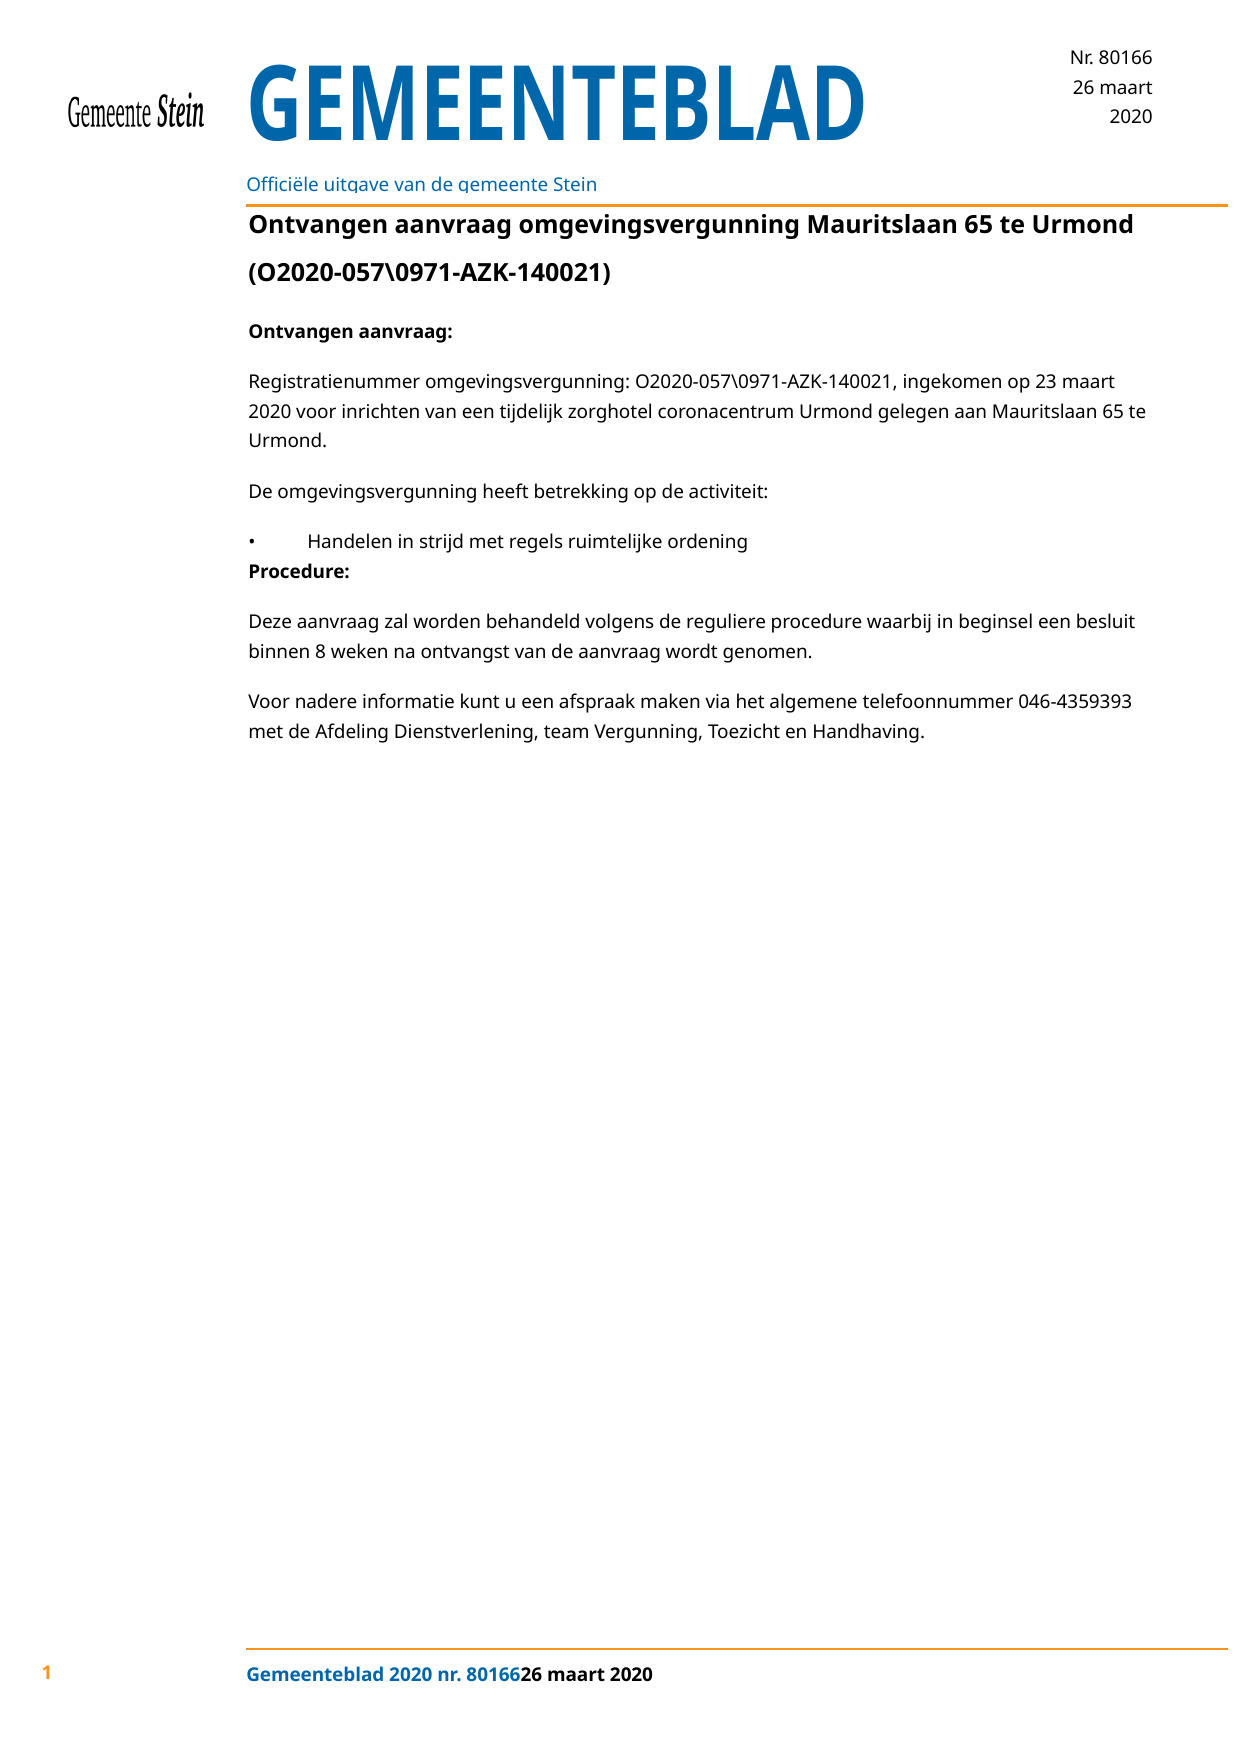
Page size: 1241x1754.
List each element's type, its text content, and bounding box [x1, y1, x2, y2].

list Handelen in strijd met regels ruimtelijke ordening [248, 528, 1152, 554]
text Ontvangen aanvraag: [248, 318, 1152, 344]
picture [41, 47, 231, 172]
text De omgevingsvergunning heeft betrekking op de activiteit: [248, 478, 1152, 504]
text Procedure: [248, 558, 1152, 584]
text Registratienummer omgevingsvergunning: O2020-057\0971-AZK-140021, ingekomen op 23 maart 2020 voor inrichten van een tijdelijk zorghotel coronacentrum Urmond gelegen aan Mauritslaan 65 te Urmond. [248, 368, 1152, 453]
text Deze aanvraag zal worden behandeld volgens de reguliere procedure waarbij in beginsel een besluit binnen 8 weken na ontvangst van de aanvraag wordt genomen. [248, 608, 1152, 664]
text Voor nadere informatie kunt u een afspraak maken via het algemene telefoonnummer 046-4359393 met de Afdeling Dienstverlening, team Vergunning, Toezicht en Handhaving. [248, 688, 1152, 744]
text Ontvangen aanvraag omgevingsvergunning Mauritslaan 65 te Urmond (O2020-057\0971-AZK-140021) [248, 207, 1152, 288]
